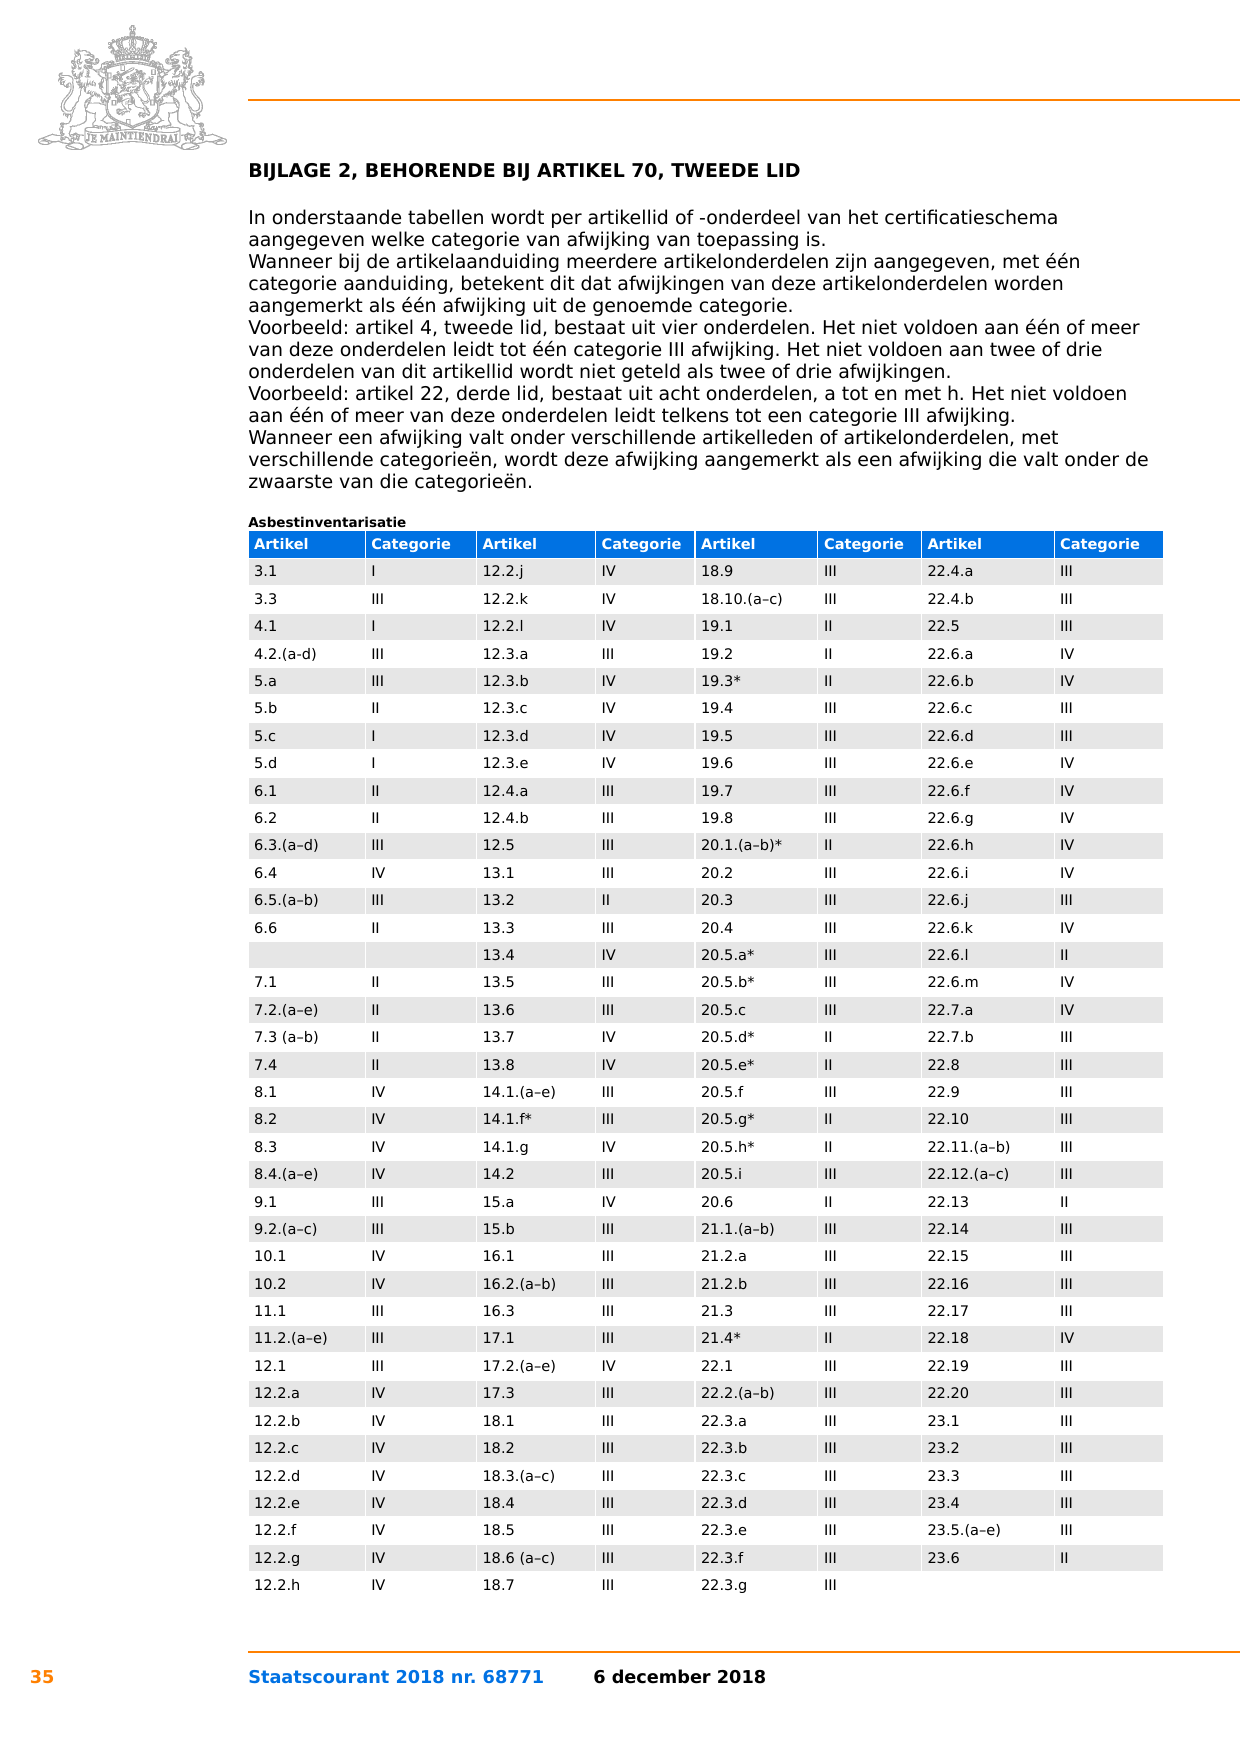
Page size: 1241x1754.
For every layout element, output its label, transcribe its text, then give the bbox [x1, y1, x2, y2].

table_cell 22.6.e [922, 750, 1054, 777]
table_cell III [818, 997, 921, 1023]
table_cell 12.3.e [477, 750, 595, 777]
table_cell III [818, 778, 921, 804]
table_cell 18.4 [477, 1490, 595, 1516]
table_cell 12.2.b [249, 1408, 365, 1434]
table_cell III [818, 1298, 921, 1325]
table_cell 13.2 [477, 888, 595, 914]
table_cell III [596, 833, 694, 859]
table_cell 18.6 (a–c) [477, 1545, 595, 1571]
table_cell 22.6.d [922, 723, 1054, 749]
table_cell II [818, 833, 921, 859]
table_cell III [596, 1408, 694, 1434]
table_cell IV [1055, 805, 1163, 832]
table_cell III [1055, 1381, 1163, 1407]
table_cell 9.2.(a–c) [249, 1216, 365, 1242]
table_cell I [366, 750, 476, 777]
table_cell 12.5 [477, 833, 595, 859]
table_cell 20.5.b* [696, 970, 817, 996]
table_cell III [1055, 723, 1163, 749]
table_cell III [366, 668, 476, 694]
table_cell 8.1 [249, 1079, 365, 1106]
table_cell III [1055, 696, 1163, 722]
table_cell IV [596, 614, 694, 640]
table_cell 19.1 [696, 614, 817, 640]
table_cell III [1055, 1107, 1163, 1133]
table_cell IV [366, 1134, 476, 1160]
table_cell 19.7 [696, 778, 817, 804]
table_cell 17.2.(a–e) [477, 1353, 595, 1379]
table_cell 23.3 [922, 1463, 1054, 1489]
table_cell 22.7.a [922, 997, 1054, 1023]
table_cell 20.5.a* [696, 942, 817, 968]
table_cell 20.4 [696, 915, 817, 941]
table_cell 23.2 [922, 1435, 1054, 1462]
table_cell 13.3 [477, 915, 595, 941]
table_cell 22.3.g [696, 1572, 817, 1599]
table_cell IV [596, 668, 694, 694]
table_cell III [1055, 586, 1163, 612]
table_cell III [596, 641, 694, 667]
table_cell 22.6.i [922, 860, 1054, 886]
table_cell III [1055, 559, 1163, 585]
table_cell 22.6.b [922, 668, 1054, 694]
table_cell IV [1055, 641, 1163, 667]
text Wanneer een afwijking valt onder verschillende artikelleden of artikelonderdelen, met verschillende categorieën, wordt deze afwijking aangemerkt als een afwijking die valt onder de zwaarste van die categorieën. [248, 427, 1163, 493]
table_cell 20.5.e* [696, 1052, 817, 1078]
table_cell 7.1 [249, 970, 365, 996]
table_cell 6.5.(a–b) [249, 888, 365, 914]
table_cell III [596, 778, 694, 804]
table_cell 22.8 [922, 1052, 1054, 1078]
table_cell III [366, 1189, 476, 1215]
table_cell 22.2.(a–b) [696, 1381, 817, 1407]
table_cell 22.19 [922, 1353, 1054, 1379]
table_header Asbestinventarisatie [248, 515, 1163, 530]
table_cell 19.5 [696, 723, 817, 749]
table_cell 19.2 [696, 641, 817, 667]
table_cell 12.4.b [477, 805, 595, 832]
table_cell III [818, 805, 921, 832]
table_cell I [366, 614, 476, 640]
table_cell 11.2.(a–e) [249, 1326, 365, 1352]
table_cell 18.7 [477, 1572, 595, 1599]
table_cell 21.3 [696, 1298, 817, 1325]
table_cell III [596, 1463, 694, 1489]
table_cell III [818, 1463, 921, 1489]
table_cell II [366, 805, 476, 832]
table_cell 16.2.(a–b) [477, 1271, 595, 1297]
table_cell 14.1.g [477, 1134, 595, 1160]
table_cell II [366, 915, 476, 941]
table_cell III [818, 915, 921, 941]
table_cell 12.2.l [477, 614, 595, 640]
table_cell 13.4 [477, 942, 595, 968]
table_cell IV [596, 1024, 694, 1051]
table_cell 17.1 [477, 1326, 595, 1352]
table_cell II [818, 668, 921, 694]
table_cell IV [366, 1463, 476, 1489]
table_cell 12.2.e [249, 1490, 365, 1516]
table_cell Categorie [818, 531, 921, 558]
table_cell 22.6.l [922, 942, 1054, 968]
table_cell 15.a [477, 1189, 595, 1215]
table_cell III [1055, 614, 1163, 640]
table_cell 16.3 [477, 1298, 595, 1325]
table_cell III [1055, 1134, 1163, 1160]
table_cell 15.b [477, 1216, 595, 1242]
table_cell IV [1055, 915, 1163, 941]
table_cell [249, 942, 365, 968]
table_cell III [596, 1079, 694, 1106]
table_cell II [1055, 942, 1163, 968]
table_cell 20.5.h* [696, 1134, 817, 1160]
table_cell III [596, 1518, 694, 1544]
table_cell IV [366, 1079, 476, 1106]
table_cell III [596, 1271, 694, 1297]
table_cell 8.3 [249, 1134, 365, 1160]
table_cell 12.4.a [477, 778, 595, 804]
table_cell III [818, 1518, 921, 1544]
table_cell 5.b [249, 696, 365, 722]
table_cell IV [596, 1134, 694, 1160]
table_cell 22.4.a [922, 559, 1054, 585]
table_cell 22.5 [922, 614, 1054, 640]
table_cell IV [366, 1271, 476, 1297]
table_cell IV [366, 1381, 476, 1407]
table_cell IV [596, 1353, 694, 1379]
table_cell 18.2 [477, 1435, 595, 1462]
table_cell III [818, 1408, 921, 1434]
table_cell III [818, 1490, 921, 1516]
table_cell 20.5.c [696, 997, 817, 1023]
table_cell 22.6.c [922, 696, 1054, 722]
table_cell 23.4 [922, 1490, 1054, 1516]
table_cell III [1055, 1298, 1163, 1325]
table_cell IV [1055, 1326, 1163, 1352]
table_cell 18.10.(a–c) [696, 586, 817, 612]
table_cell 22.9 [922, 1079, 1054, 1106]
table_cell 22.6.m [922, 970, 1054, 996]
table_cell III [818, 723, 921, 749]
table_cell [366, 942, 476, 968]
table_cell 16.1 [477, 1244, 595, 1270]
table_cell 12.2.h [249, 1572, 365, 1599]
table_cell II [1055, 1545, 1163, 1571]
table_cell III [818, 1079, 921, 1106]
table_cell 19.8 [696, 805, 817, 832]
table_cell IV [596, 1189, 694, 1215]
table_cell 19.6 [696, 750, 817, 777]
table_cell III [596, 1381, 694, 1407]
table_cell 12.3.c [477, 696, 595, 722]
table_cell 22.1 [696, 1353, 817, 1379]
table_cell 22.6.g [922, 805, 1054, 832]
table_cell 6.4 [249, 860, 365, 886]
table_cell III [596, 860, 694, 886]
table_cell [1055, 1572, 1163, 1599]
table_cell 12.1 [249, 1353, 365, 1379]
table_cell III [366, 1298, 476, 1325]
table_cell 5.a [249, 668, 365, 694]
table_cell 23.6 [922, 1545, 1054, 1571]
table_cell 22.7.b [922, 1024, 1054, 1051]
table_cell III [1055, 1161, 1163, 1188]
table_cell II [366, 1024, 476, 1051]
table_cell 14.2 [477, 1161, 595, 1188]
table_cell 23.1 [922, 1408, 1054, 1434]
table_cell 22.12.(a–c) [922, 1161, 1054, 1188]
text In onderstaande tabellen wordt per artikellid of -onderdeel van het certificatieschema aangegeven welke categorie van afwijking van toepassing is. [248, 207, 1163, 251]
table_cell III [1055, 1463, 1163, 1489]
table_cell 4.2.(a-d) [249, 641, 365, 667]
table_cell 22.3.d [696, 1490, 817, 1516]
table_cell III [596, 1545, 694, 1571]
table_cell 4.1 [249, 614, 365, 640]
table_cell [922, 1572, 1054, 1599]
table_cell 3.1 [249, 559, 365, 585]
table_cell III [818, 1271, 921, 1297]
table_cell III [596, 1435, 694, 1462]
table_cell 21.1.(a–b) [696, 1216, 817, 1242]
table_cell III [366, 888, 476, 914]
table_cell IV [1055, 750, 1163, 777]
table_cell 20.1.(a–b)* [696, 833, 817, 859]
table_cell III [366, 1216, 476, 1242]
table_cell 18.5 [477, 1518, 595, 1544]
table_cell IV [596, 1052, 694, 1078]
table_cell III [1055, 1408, 1163, 1434]
table_cell 12.2.k [477, 586, 595, 612]
table_cell 21.2.a [696, 1244, 817, 1270]
table_cell II [1055, 1189, 1163, 1215]
picture [38, 25, 227, 150]
table_cell I [366, 559, 476, 585]
table_cell 20.6 [696, 1189, 817, 1215]
table_cell IV [366, 860, 476, 886]
table_cell III [818, 1545, 921, 1571]
table_cell 20.5.f [696, 1079, 817, 1106]
table_cell 19.4 [696, 696, 817, 722]
table_cell 23.5.(a–e) [922, 1518, 1054, 1544]
table_cell III [1055, 1216, 1163, 1242]
table_cell 22.6.h [922, 833, 1054, 859]
table_cell 22.18 [922, 1326, 1054, 1352]
table_cell 22.6.a [922, 641, 1054, 667]
table_cell 18.9 [696, 559, 817, 585]
table_cell 21.2.b [696, 1271, 817, 1297]
table_cell III [1055, 1518, 1163, 1544]
table_cell III [818, 1435, 921, 1462]
table_cell III [366, 1326, 476, 1352]
table_cell III [596, 805, 694, 832]
table_cell 14.1.(a–e) [477, 1079, 595, 1106]
table_cell III [818, 750, 921, 777]
table_cell III [818, 1216, 921, 1242]
table_cell II [818, 614, 921, 640]
table_cell 10.2 [249, 1271, 365, 1297]
table_cell 22.20 [922, 1381, 1054, 1407]
table_cell III [1055, 1052, 1163, 1078]
table_cell 12.3.d [477, 723, 595, 749]
table_cell Artikel [696, 531, 817, 558]
table_cell IV [1055, 778, 1163, 804]
table_cell 6.1 [249, 778, 365, 804]
table_cell 13.5 [477, 970, 595, 996]
table_cell 13.6 [477, 997, 595, 1023]
table_cell IV [366, 1518, 476, 1544]
table_cell 7.2.(a–e) [249, 997, 365, 1023]
table_cell IV [366, 1408, 476, 1434]
table_cell 22.6.j [922, 888, 1054, 914]
table_cell IV [1055, 997, 1163, 1023]
table_cell III [1055, 1024, 1163, 1051]
table_cell III [596, 1107, 694, 1133]
table_cell Categorie [366, 531, 476, 558]
table_cell IV [596, 750, 694, 777]
table_cell Artikel [477, 531, 595, 558]
table_cell I [366, 723, 476, 749]
table_cell II [818, 1134, 921, 1160]
table_cell 22.6.k [922, 915, 1054, 941]
table_cell IV [1055, 970, 1163, 996]
table_cell 8.4.(a–e) [249, 1161, 365, 1188]
table_cell IV [596, 942, 694, 968]
table_cell 12.2.f [249, 1518, 365, 1544]
table_cell 22.14 [922, 1216, 1054, 1242]
table_cell III [818, 696, 921, 722]
table_cell 9.1 [249, 1189, 365, 1215]
table_cell II [818, 1107, 921, 1133]
table_cell 3.3 [249, 586, 365, 612]
table_cell III [596, 1216, 694, 1242]
table_cell 12.2.d [249, 1463, 365, 1489]
table_cell 13.8 [477, 1052, 595, 1078]
table_cell III [596, 1298, 694, 1325]
table_cell III [1055, 1353, 1163, 1379]
table_cell 22.3.e [696, 1518, 817, 1544]
subtitle BIJLAGE 2, BEHORENDE BIJ ARTIKEL 70, TWEEDE LID [248, 160, 1163, 182]
table_cell IV [366, 1161, 476, 1188]
table_cell III [818, 970, 921, 996]
table_cell 12.2.g [249, 1545, 365, 1571]
table_cell III [596, 1326, 694, 1352]
table_cell 20.2 [696, 860, 817, 886]
table_cell III [596, 997, 694, 1023]
table_cell IV [596, 696, 694, 722]
table_cell 12.3.b [477, 668, 595, 694]
table_cell 22.15 [922, 1244, 1054, 1270]
table_cell 5.c [249, 723, 365, 749]
table_cell III [818, 942, 921, 968]
table_cell III [366, 1353, 476, 1379]
table_cell 18.3.(a–c) [477, 1463, 595, 1489]
table_cell III [818, 1572, 921, 1599]
table_cell IV [366, 1244, 476, 1270]
table_cell Categorie [596, 531, 694, 558]
table_cell 22.13 [922, 1189, 1054, 1215]
table_cell 20.5.g* [696, 1107, 817, 1133]
table_cell 22.4.b [922, 586, 1054, 612]
table_cell 18.1 [477, 1408, 595, 1434]
table_cell III [366, 833, 476, 859]
table_cell 22.17 [922, 1298, 1054, 1325]
table_cell IV [366, 1572, 476, 1599]
table_cell III [596, 970, 694, 996]
table_cell 6.6 [249, 915, 365, 941]
table_cell II [818, 1326, 921, 1352]
table_cell III [596, 915, 694, 941]
table_cell IV [596, 723, 694, 749]
table_cell Artikel [922, 531, 1054, 558]
table_cell III [818, 586, 921, 612]
table_cell 19.3* [696, 668, 817, 694]
table_cell III [1055, 888, 1163, 914]
table_cell III [596, 1161, 694, 1188]
table_cell IV [596, 586, 694, 612]
table_cell IV [366, 1490, 476, 1516]
table_cell IV [366, 1545, 476, 1571]
table_cell II [366, 778, 476, 804]
table_cell IV [1055, 860, 1163, 886]
table_cell Categorie [1055, 531, 1163, 558]
table_cell 12.2.c [249, 1435, 365, 1462]
table_cell II [818, 1189, 921, 1215]
table_cell 22.3.c [696, 1463, 817, 1489]
table_cell III [818, 1381, 921, 1407]
table_cell 7.4 [249, 1052, 365, 1078]
table_cell 8.2 [249, 1107, 365, 1133]
table_cell IV [596, 559, 694, 585]
table_cell 7.3 (a–b) [249, 1024, 365, 1051]
table_cell 12.2.a [249, 1381, 365, 1407]
table_cell 6.3.(a–d) [249, 833, 365, 859]
text Voorbeeld: artikel 4, tweede lid, bestaat uit vier onderdelen. Het niet voldoen aan één of meer van deze onderdelen leidt tot één categorie III afwijking. Het niet voldoen aan twee of drie onderdelen van dit artikellid wordt niet geteld als twee of drie afwijkingen. [248, 317, 1163, 383]
table_cell III [596, 1244, 694, 1270]
table_cell 12.3.a [477, 641, 595, 667]
table_cell 22.10 [922, 1107, 1054, 1133]
table_cell II [366, 1052, 476, 1078]
table_cell 11.1 [249, 1298, 365, 1325]
table_cell II [366, 696, 476, 722]
table_cell II [366, 997, 476, 1023]
table_cell III [818, 1161, 921, 1188]
table_cell III [818, 559, 921, 585]
table_cell 13.1 [477, 860, 595, 886]
table_cell III [1055, 1271, 1163, 1297]
table_cell 22.6.f [922, 778, 1054, 804]
table_cell III [366, 641, 476, 667]
table_cell Artikel [249, 531, 365, 558]
text Wanneer bij de artikelaanduiding meerdere artikelonderdelen zijn aangegeven, met één categorie aanduiding, betekent dit dat afwijkingen van deze artikelonderdelen worden aangemerkt als één afwijking uit de genoemde categorie. [248, 251, 1163, 317]
table_cell 10.1 [249, 1244, 365, 1270]
table_cell II [596, 888, 694, 914]
table_cell IV [1055, 668, 1163, 694]
table_cell II [818, 1024, 921, 1051]
table_cell II [818, 1052, 921, 1078]
table_cell 6.2 [249, 805, 365, 832]
table_cell 22.3.b [696, 1435, 817, 1462]
table_cell 20.5.i [696, 1161, 817, 1188]
table_cell 12.2.j [477, 559, 595, 585]
table_cell III [1055, 1435, 1163, 1462]
table_cell III [818, 860, 921, 886]
table_cell III [818, 888, 921, 914]
table_cell 22.3.f [696, 1545, 817, 1571]
table_cell 20.5.d* [696, 1024, 817, 1051]
table_cell III [818, 1353, 921, 1379]
table_cell III [1055, 1079, 1163, 1106]
table_cell III [818, 1244, 921, 1270]
table_cell 14.1.f* [477, 1107, 595, 1133]
table_cell III [596, 1572, 694, 1599]
table_cell IV [1055, 833, 1163, 859]
table_cell II [366, 970, 476, 996]
table_cell IV [366, 1107, 476, 1133]
table_cell 22.3.a [696, 1408, 817, 1434]
table_cell II [818, 641, 921, 667]
table_cell III [1055, 1244, 1163, 1270]
table_cell 22.11.(a–b) [922, 1134, 1054, 1160]
text Voorbeeld: artikel 22, derde lid, bestaat uit acht onderdelen, a tot en met h. Het niet voldoen aan één of meer van deze onderdelen leidt telkens tot een categorie III afwijking. [248, 383, 1163, 427]
table_cell 13.7 [477, 1024, 595, 1051]
table_cell 20.3 [696, 888, 817, 914]
table_cell III [1055, 1490, 1163, 1516]
table_cell IV [366, 1435, 476, 1462]
table_cell 5.d [249, 750, 365, 777]
table_cell 21.4* [696, 1326, 817, 1352]
table_cell 22.16 [922, 1271, 1054, 1297]
table_cell III [366, 586, 476, 612]
table_cell III [596, 1490, 694, 1516]
table_cell 17.3 [477, 1381, 595, 1407]
